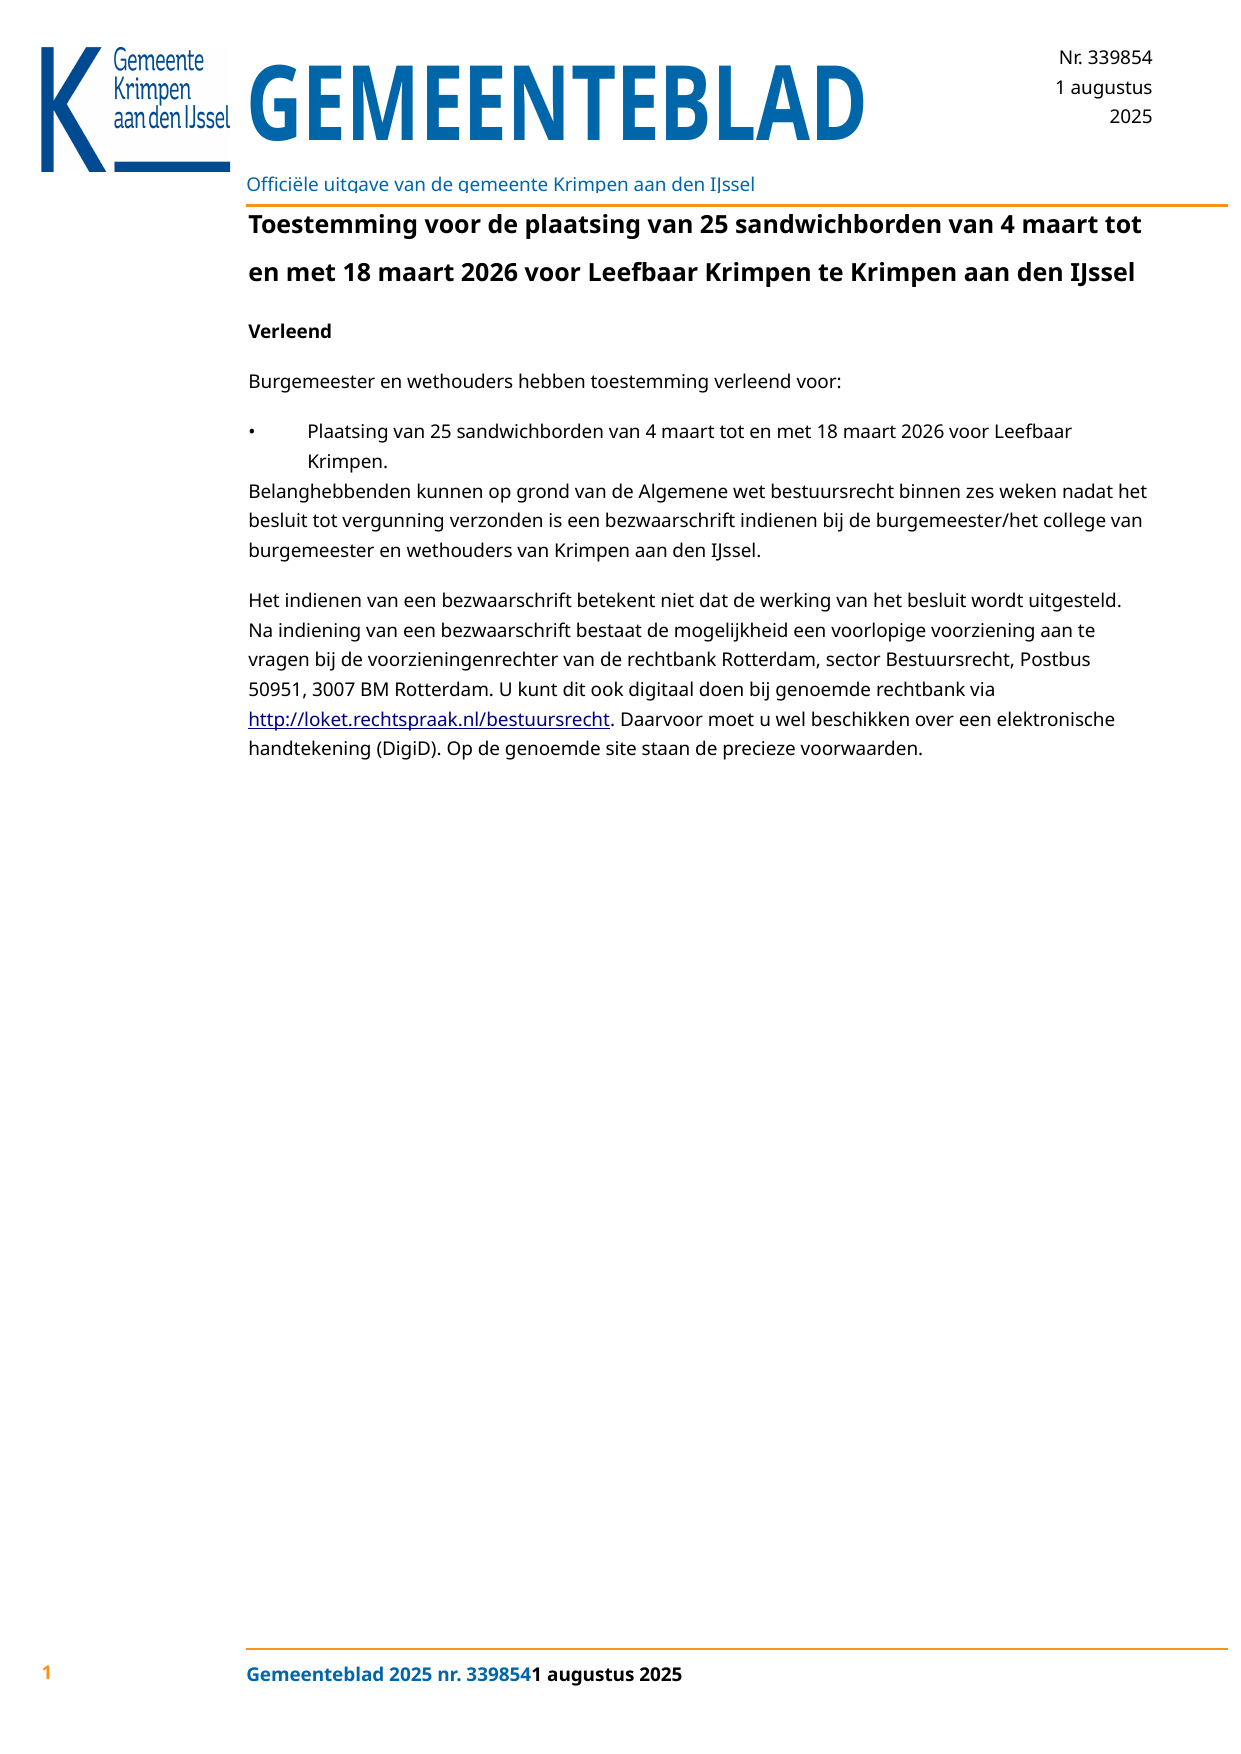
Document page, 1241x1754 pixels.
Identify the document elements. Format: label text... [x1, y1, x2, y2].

text Burgemeester en wethouders hebben toestemming verleend voor: [248, 368, 1152, 394]
text Toestemming voor de plaatsing van 25 sandwichborden van 4 maart tot en met 18 maart 2026 voor Leefbaar Krimpen te Krimpen aan den IJssel [248, 207, 1152, 288]
text Belanghebbenden kunnen op grond van de Algemene wet bestuursrecht binnen zes weken nadat het besluit tot vergunning verzonden is een bezwaarschrift indienen bij de burgemeester/het college van burgemeester en wethouders van Krimpen aan den IJssel. [248, 478, 1152, 563]
picture [41, 47, 231, 172]
text Het indienen van een bezwaarschrift betekent niet dat de werking van het besluit wordt uitgesteld. Na indiening van een bezwaarschrift bestaat de mogelijkheid een voorlopige voorziening aan te vragen bij de voorzieningenrechter van de rechtbank Rotterdam, sector Bestuursrecht, Postbus 50951, 3007 BM Rotterdam. U kunt dit ook digitaal doen bij genoemde rechtbank via http://loket.rechtspraak.nl/bestuursrecht. Daarvoor moet u wel beschikken over een elektronische handtekening (DigiD). Op de genoemde site staan de precieze voorwaarden. [248, 587, 1152, 761]
text Verleend [248, 318, 1152, 344]
list Plaatsing van 25 sandwichborden van 4 maart tot en met 18 maart 2026 voor Leefbaar Krimpen. [248, 419, 1152, 474]
